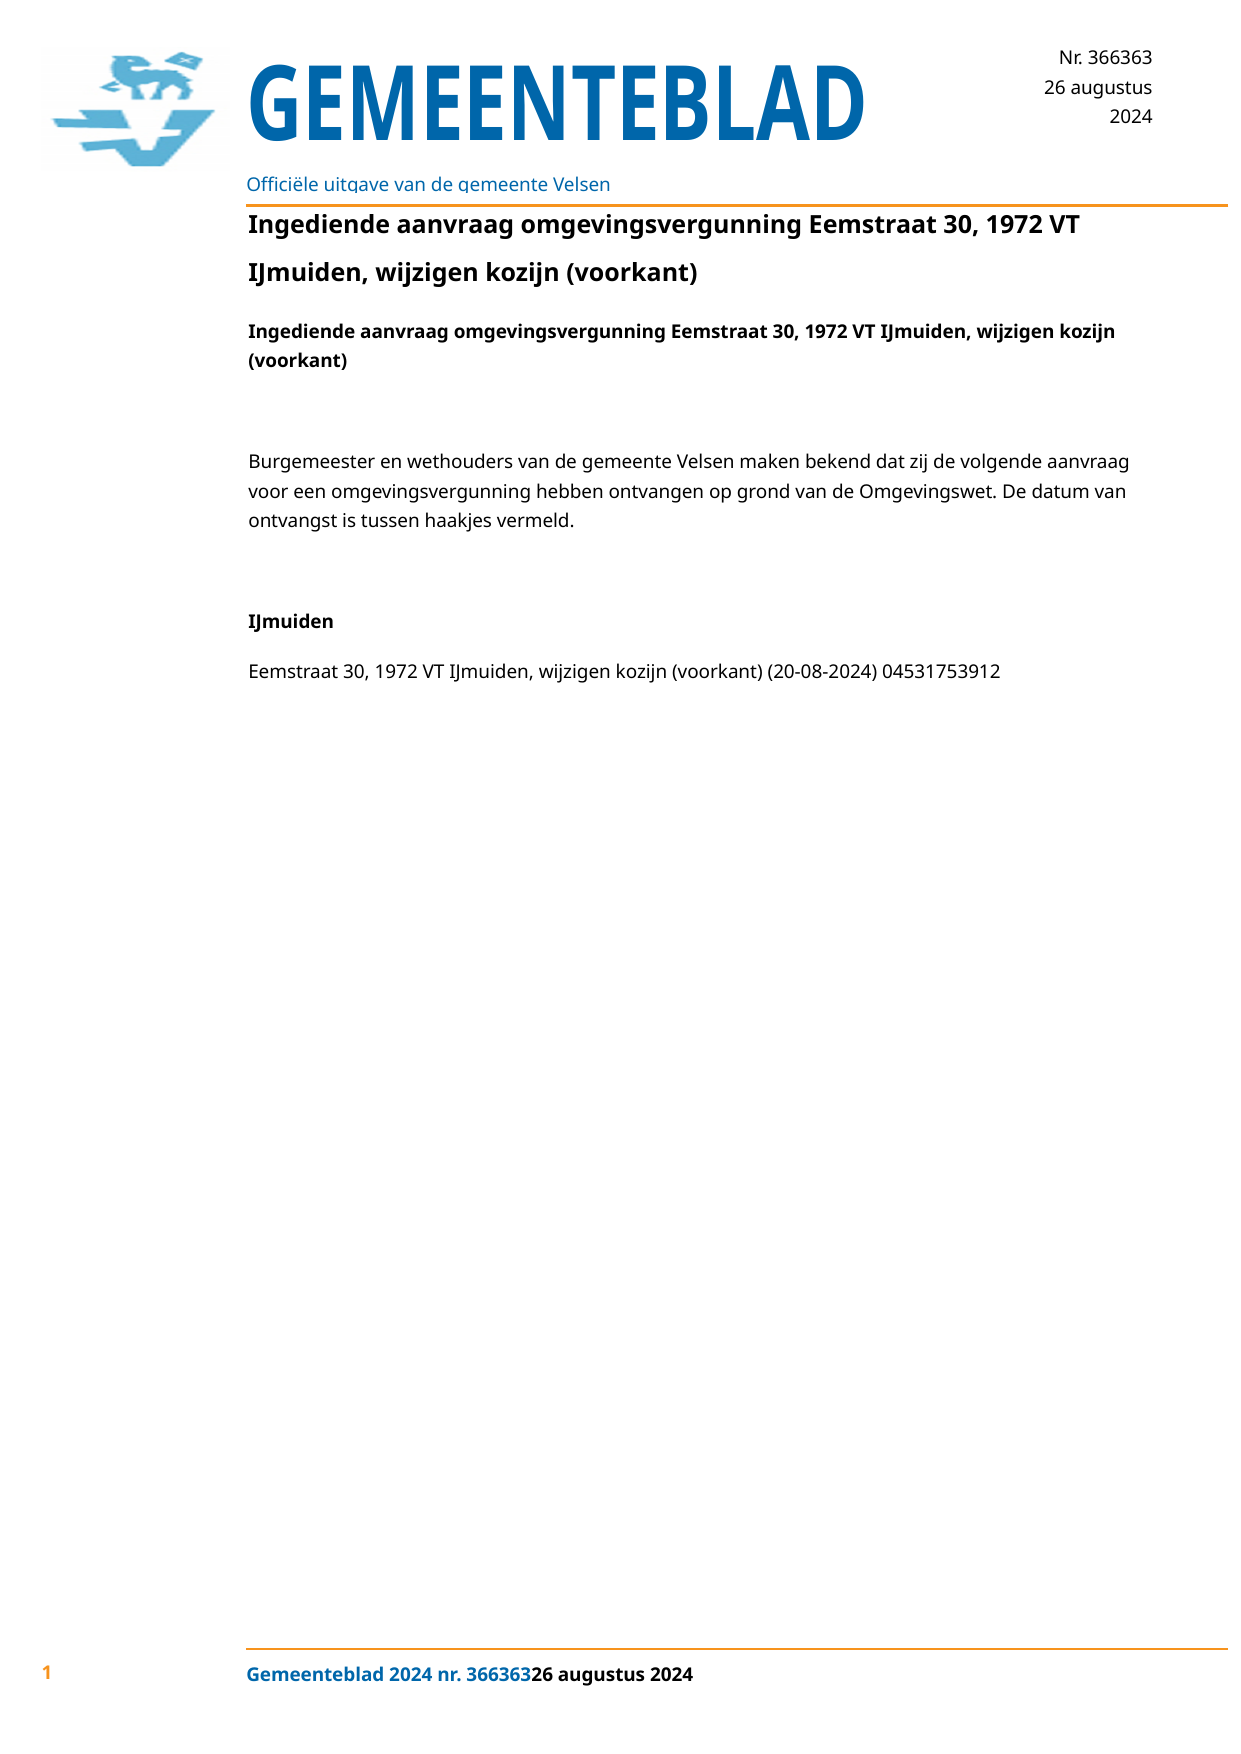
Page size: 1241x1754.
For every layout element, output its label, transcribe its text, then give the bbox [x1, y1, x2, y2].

text Eemstraat 30, 1972 VT IJmuiden, wijzigen kozijn (voorkant) (20-08-2024) 04531753912 [248, 659, 1152, 684]
text Ingediende aanvraag omgevingsvergunning Eemstraat 30, 1972 VT IJmuiden, wijzigen kozijn (voorkant) [248, 318, 1152, 373]
text IJmuiden [248, 608, 1152, 634]
text Ingediende aanvraag omgevingsvergunning Eemstraat 30, 1972 VT IJmuiden, wijzigen kozijn (voorkant) [248, 207, 1152, 288]
text Burgemeester en wethouders van de gemeente Velsen maken bekend dat zij de volgende aanvraag voor een omgevingsvergunning hebben ontvangen op grond van de Omgevingswet. De datum van ontvangst is tussen haakjes vermeld. [248, 448, 1152, 533]
picture [41, 47, 231, 172]
